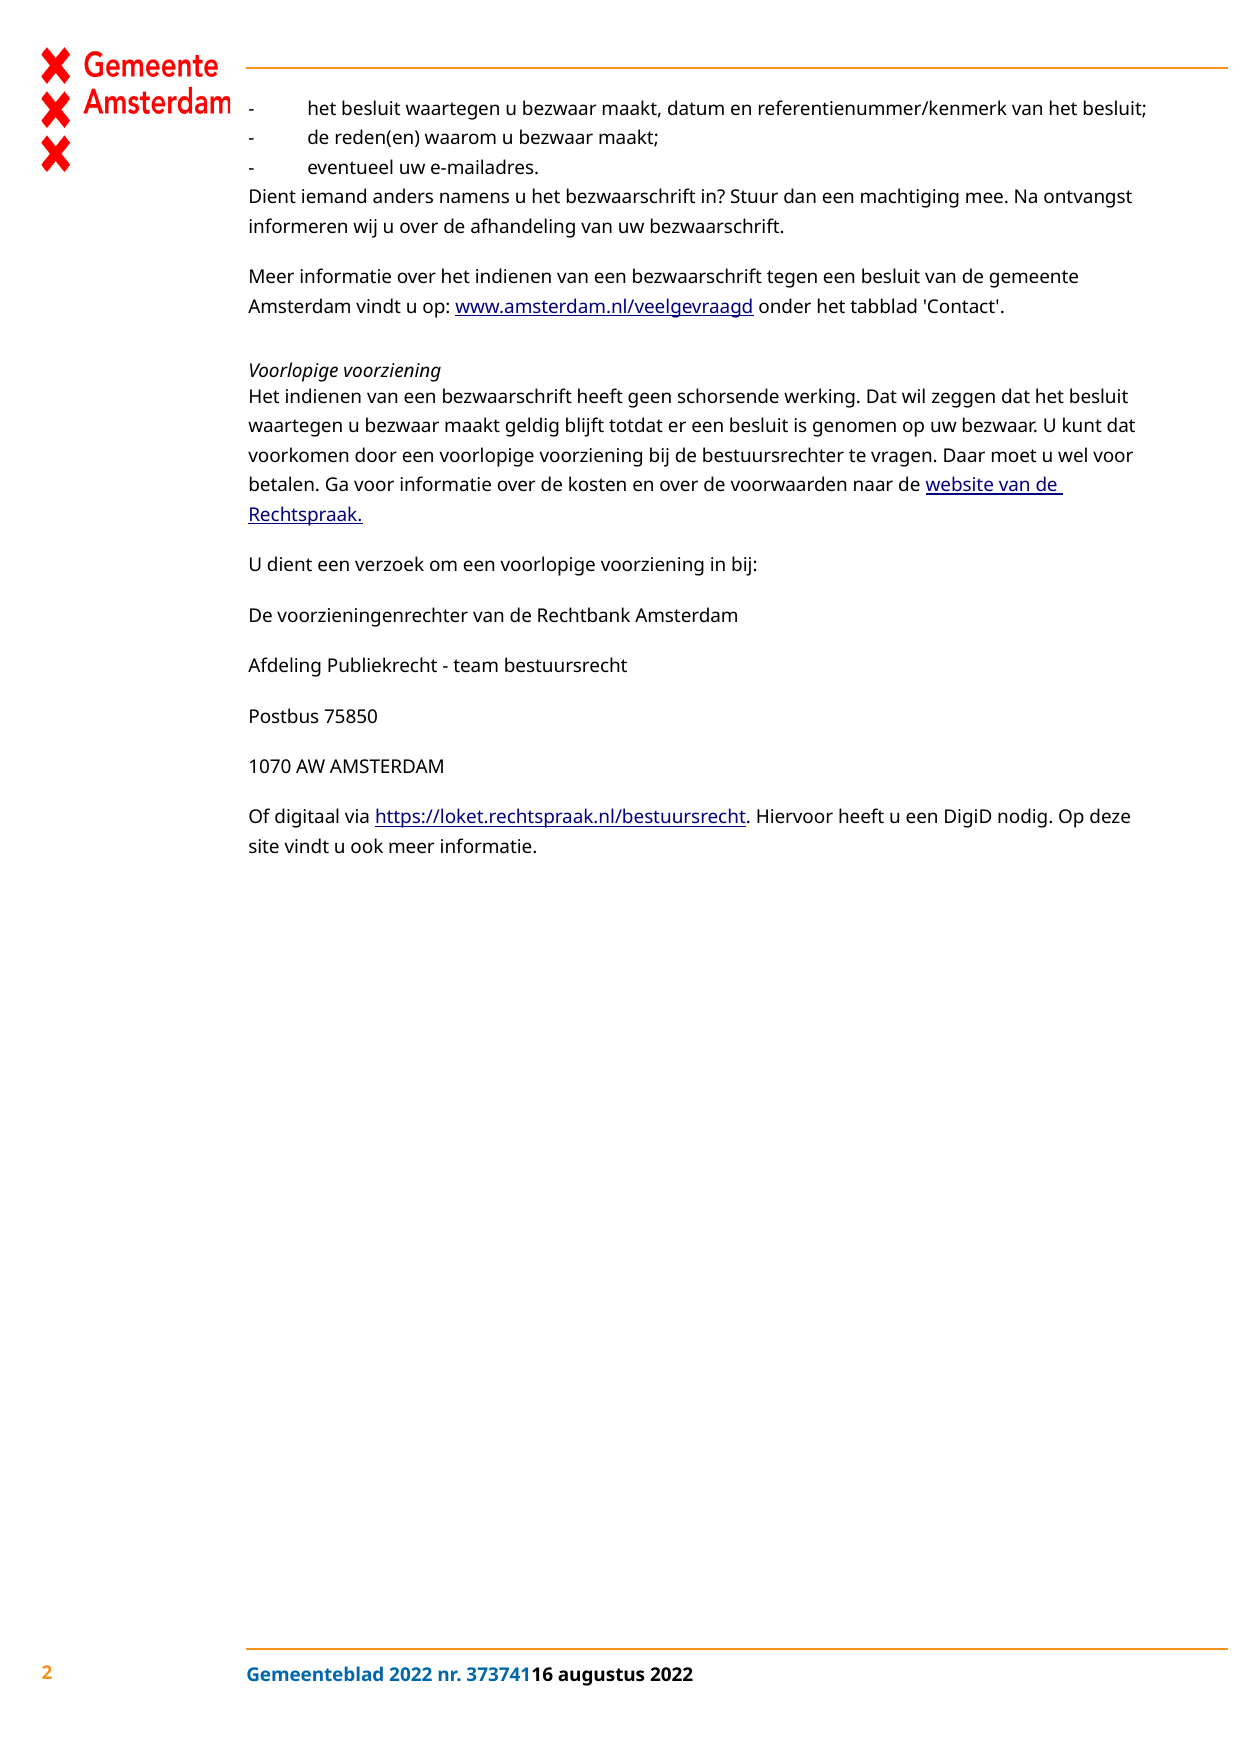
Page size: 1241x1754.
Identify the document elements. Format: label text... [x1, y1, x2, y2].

text De voorzieningenrechter van de Rechtbank Amsterdam [248, 602, 1152, 628]
list eventueel uw e-mailadres. [248, 154, 1152, 180]
picture [41, 47, 231, 172]
text Het indienen van een bezwaarschrift heeft geen schorsende werking. Dat wil zeggen dat het besluit waartegen u bezwaar maakt geldig blijft totdat er een besluit is genomen op uw bezwaar. U kunt dat voorkomen door een voorlopige voorziening bij de bestuursrechter te vragen. Daar moet u wel voor betalen. Ga voor informatie over de kosten en over de voorwaarden naar de website van de Rechtspraak. [248, 383, 1152, 527]
list het besluit waartegen u bezwaar maakt, datum en referentienummer/kenmerk van het besluit; [248, 95, 1152, 121]
text Voorlopige voorziening [248, 357, 1152, 383]
text Meer informatie over het indienen van een bezwaarschrift tegen een besluit van de gemeente Amsterdam vindt u op: www.amsterdam.nl/veelgevraagd onder het tabblad 'Contact'. [248, 263, 1152, 319]
text Dient iemand anders namens u het bezwaarschrift in? Stuur dan een machtiging mee. Na ontvangst informeren wij u over de afhandeling van uw bezwaarschrift. [248, 183, 1152, 239]
text Postbus 75850 [248, 703, 1152, 728]
text U dient een verzoek om een voorlopige voorziening in bij: [248, 552, 1152, 577]
text 1070 AW AMSTERDAM [248, 753, 1152, 779]
list de reden(en) waarom u bezwaar maakt; [248, 124, 1152, 150]
text Of digitaal via https://loket.rechtspraak.nl/bestuursrecht. Hiervoor heeft u een DigiD nodig. Op deze site vindt u ook meer informatie. [248, 804, 1152, 859]
text Afdeling Publiekrecht - team bestuursrecht [248, 652, 1152, 678]
